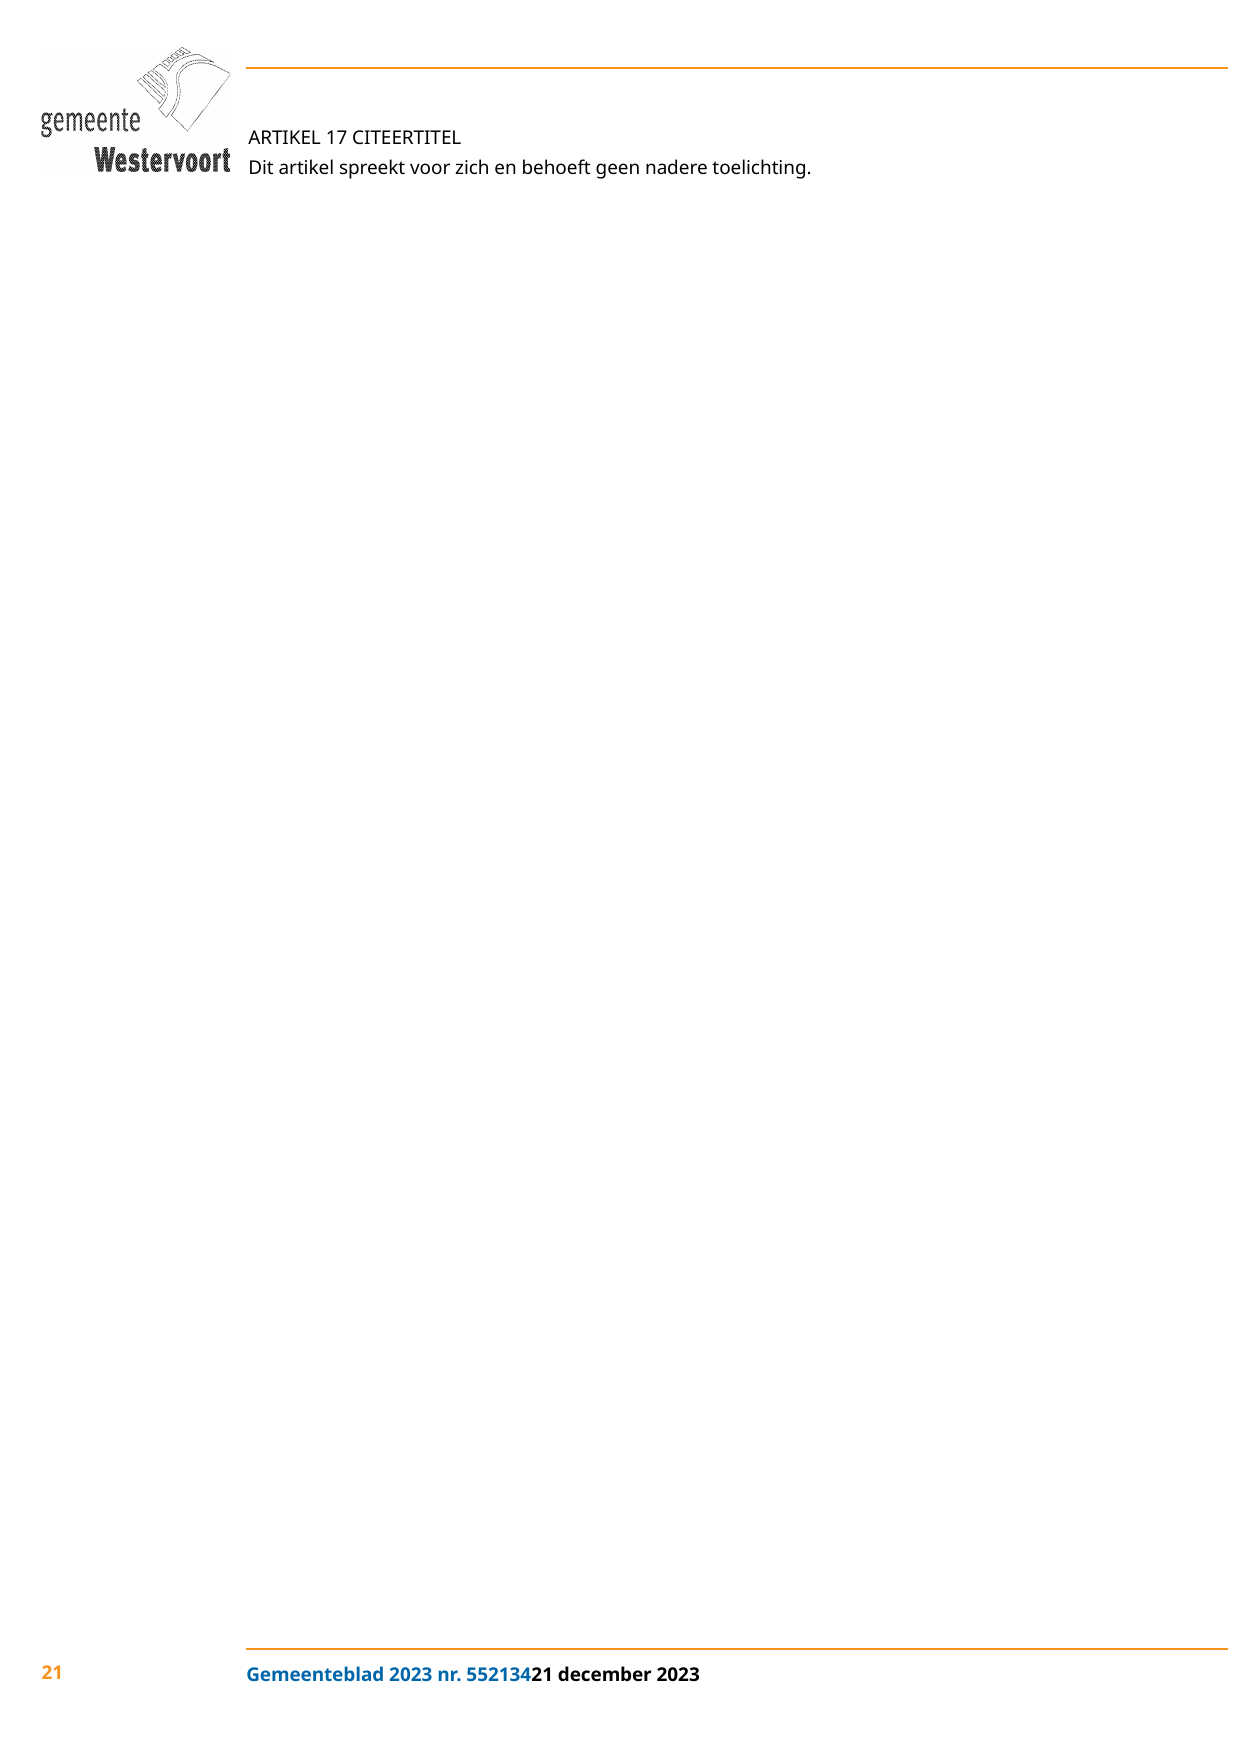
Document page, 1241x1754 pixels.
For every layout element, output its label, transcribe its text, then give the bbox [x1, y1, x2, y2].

text ARTIKEL 17 CITEERTITEL [248, 124, 1152, 150]
picture [41, 47, 231, 172]
text Dit artikel spreekt voor zich en behoeft geen nadere toelichting. [248, 154, 1152, 180]
